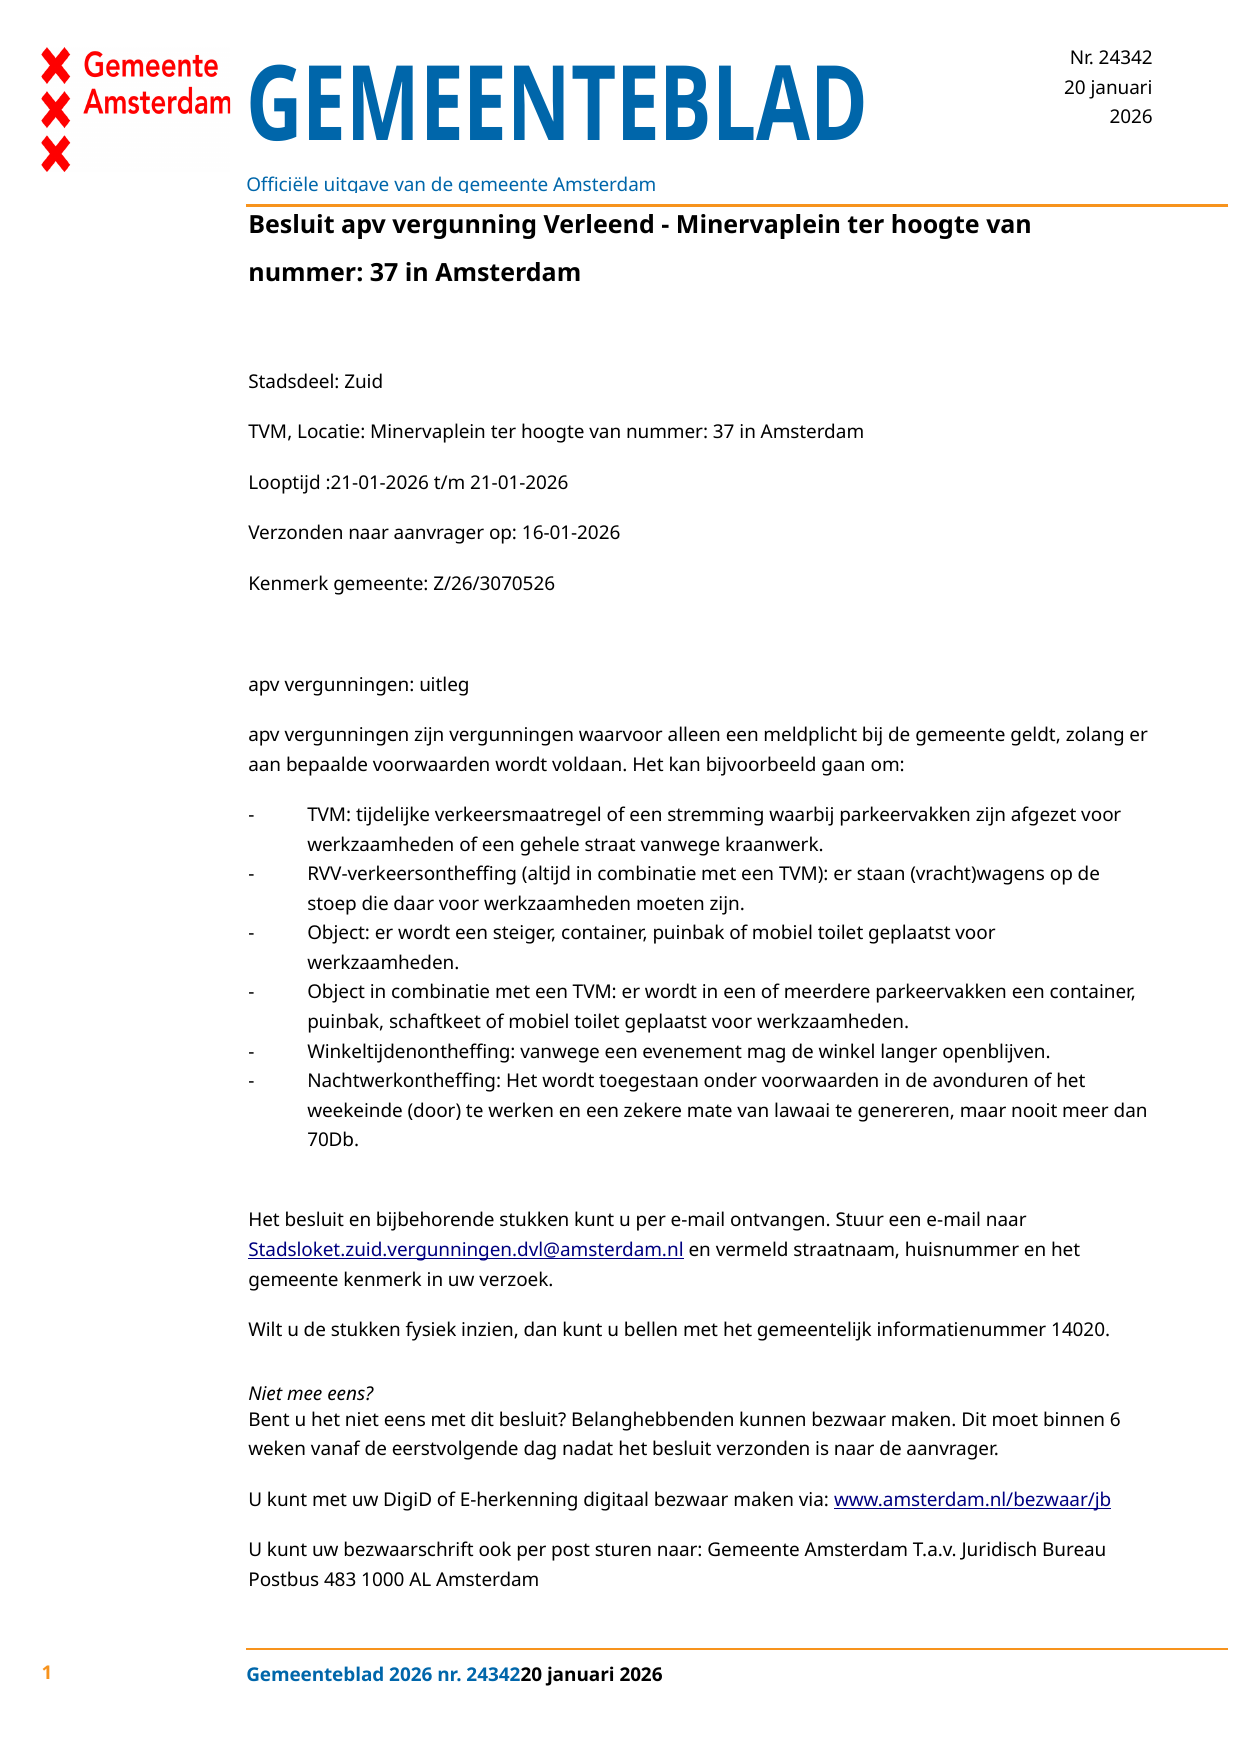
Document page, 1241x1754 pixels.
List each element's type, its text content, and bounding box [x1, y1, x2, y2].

list TVM: tijdelijke verkeersmaatregel of een stremming waarbij parkeervakken zijn afgezet voor werkzaamheden of een gehele straat vanwege kraanwerk. [248, 801, 1152, 857]
list RVV-verkeersontheffing (altijd in combinatie met een TVM): er staan (vracht)wagens op de stoep die daar voor werkzaamheden moeten zijn. [248, 860, 1152, 916]
text Kenmerk gemeente: Z/26/3070526 [248, 570, 1152, 596]
text U kunt uw bezwaarschrift ook per post sturen naar: Gemeente Amsterdam T.a.v. Juridisch Bureau Postbus 483 1000 AL Amsterdam [248, 1536, 1152, 1592]
text Het besluit en bijbehorende stukken kunt u per e-mail ontvangen. Stuur een e-mail naar Stadsloket.zuid.vergunningen.dvl@amsterdam.nl en vermeld straatnaam, huisnummer en het gemeente kenmerk in uw verzoek. [248, 1207, 1152, 1292]
list Object in combinatie met een TVM: er wordt in een of meerdere parkeervakken een container, puinbak, schaftkeet of mobiel toilet geplaatst voor werkzaamheden. [248, 979, 1152, 1034]
text U kunt met uw DigiD of E-herkenning digitaal bezwaar maken via: www.amsterdam.nl/bezwaar/jb [248, 1486, 1152, 1512]
text Niet mee eens? [248, 1380, 1152, 1406]
list Winkeltijdenontheffing: vanwege een evenement mag de winkel langer openblijven. [248, 1038, 1152, 1064]
list Nachtwerkontheffing: Het wordt toegestaan onder voorwaarden in de avonduren of het weekeinde (door) te werken en een zekere mate van lawaai te genereren, maar nooit meer dan 70Db. [248, 1067, 1152, 1152]
text Wilt u de stukken fysiek inzien, dan kunt u bellen met het gemeentelijk informatienummer 14020. [248, 1316, 1152, 1342]
text Looptijd :21-01-2026 t/m 21-01-2026 [248, 469, 1152, 495]
text Verzonden naar aanvrager op: 16-01-2026 [248, 519, 1152, 545]
text Besluit apv vergunning Verleend - Minervaplein ter hoogte van nummer: 37 in Amsterdam [248, 207, 1152, 288]
picture [41, 47, 231, 172]
text Stadsdeel: Zuid [248, 368, 1152, 394]
list Object: er wordt een steiger, container, puinbak of mobiel toilet geplaatst voor werkzaamheden. [248, 919, 1152, 975]
text TVM, Locatie: Minervaplein ter hoogte van nummer: 37 in Amsterdam [248, 419, 1152, 444]
text apv vergunningen: uitleg [248, 671, 1152, 697]
text apv vergunningen zijn vergunningen waarvoor alleen een meldplicht bij de gemeente geldt, zolang er aan bepaalde voorwaarden wordt voldaan. Het kan bijvoorbeeld gaan om: [248, 721, 1152, 777]
text Bent u het niet eens met dit besluit? Belanghebbenden kunnen bezwaar maken. Dit moet binnen 6 weken vanaf de eerstvolgende dag nadat het besluit verzonden is naar de aanvrager. [248, 1406, 1152, 1461]
